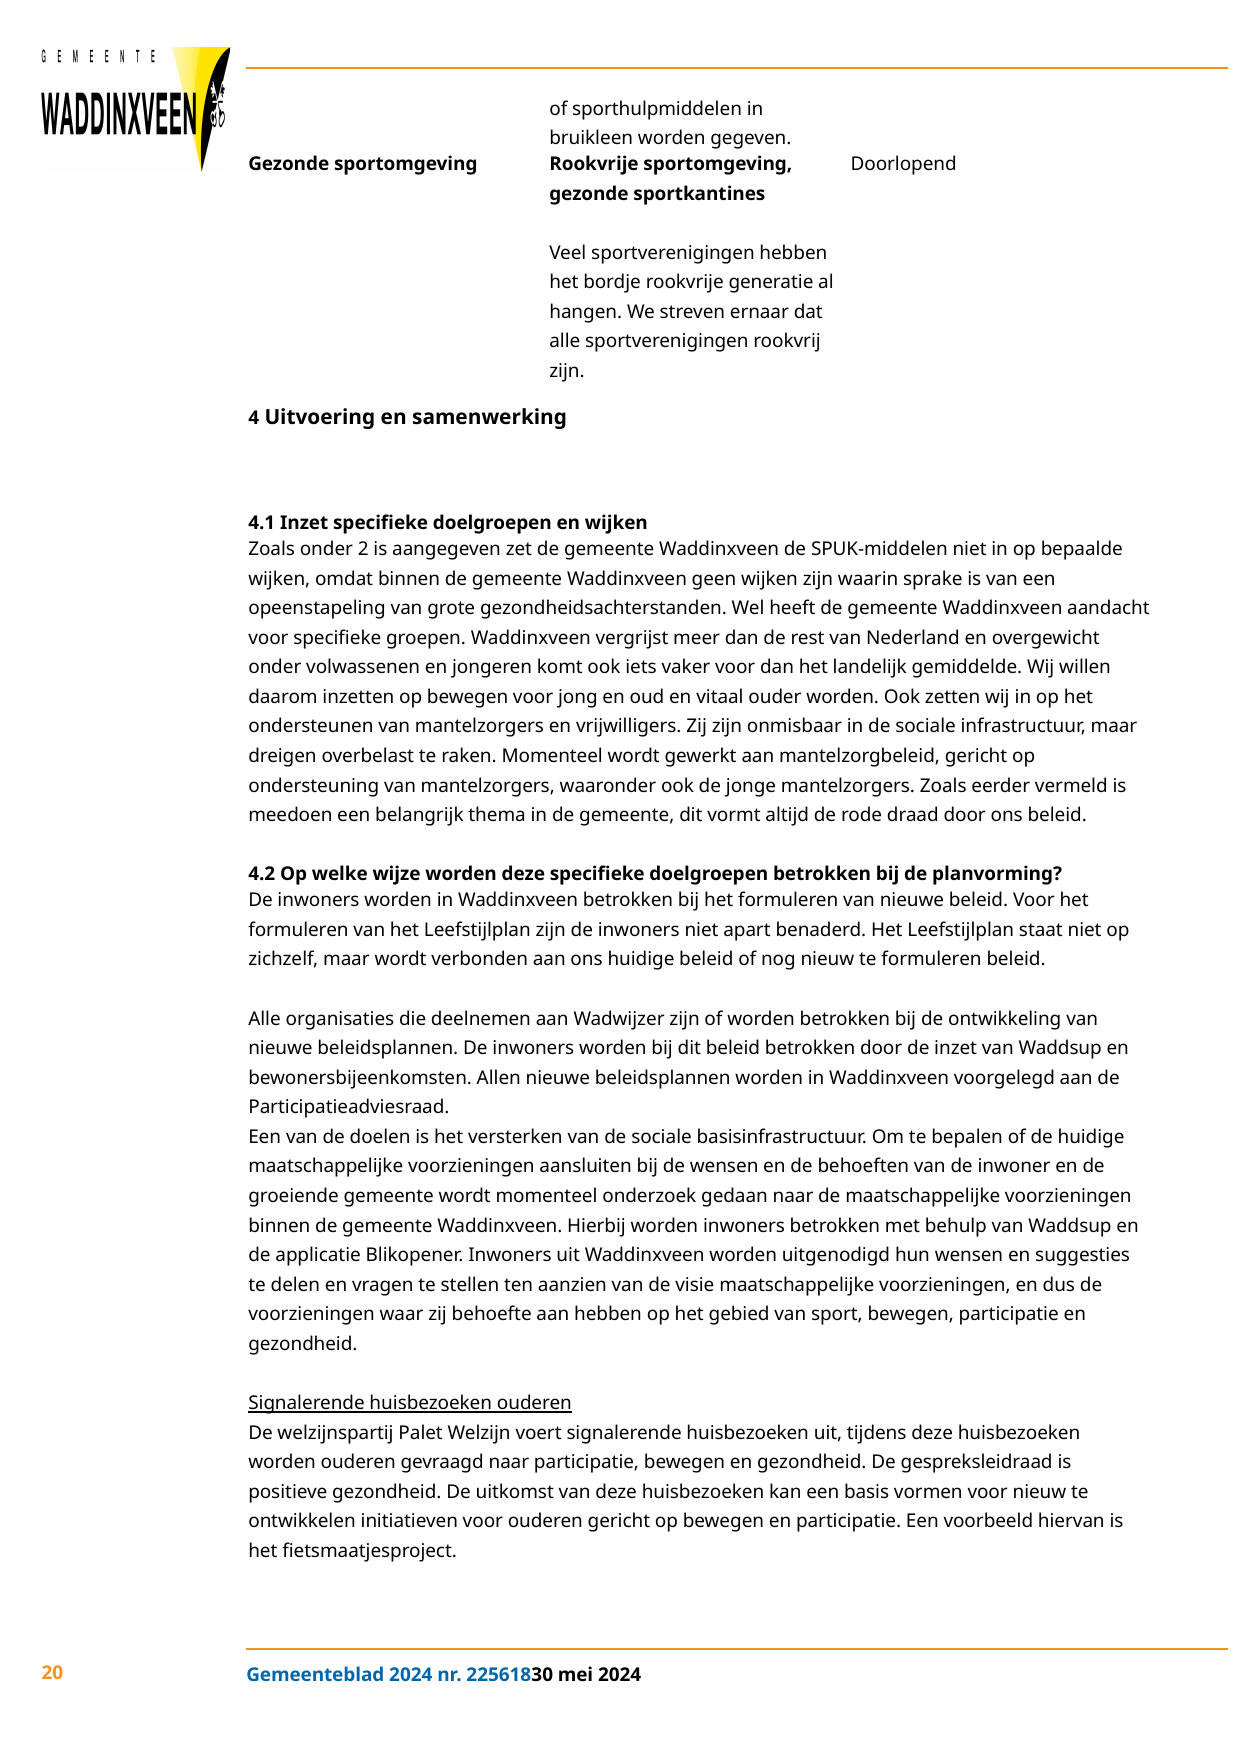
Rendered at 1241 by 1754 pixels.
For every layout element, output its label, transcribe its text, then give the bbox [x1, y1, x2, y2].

text De welzijnspartij Palet Welzijn voert signalerende huisbezoeken uit, tijdens deze huisbezoeken worden ouderen gevraagd naar participatie, bewegen en gezondheid. De gespreksleidraad is positieve gezondheid. De uitkomst van deze huisbezoeken kan een basis vormen voor nieuw te ontwikkelen initiatieven voor ouderen gericht op bewegen en participatie. Een voorbeeld hiervan is het fietsmaatjesproject. [248, 1419, 1152, 1563]
text 4 Uitvoering en samenwerking [248, 402, 1152, 431]
text Alle organisaties die deelnemen aan Wadwijzer zijn of worden betrokken bij de ontwikkeling van nieuwe beleidsplannen. De inwoners worden bij dit beleid betrokken door de inzet van Waddsup en bewonersbijeenkomsten. Allen nieuwe beleidsplannen worden in Waddinxveen voorgelegd aan de Participatieadviesraad. [248, 1005, 1152, 1119]
table_cell [248, 95, 549, 150]
table_cell [850, 95, 1152, 150]
table_cell of sporthulpmiddelen in bruikleen worden gegeven. [549, 95, 850, 150]
table_cell Gezonde sportomgeving [248, 150, 549, 383]
text Een van de doelen is het versterken van de sociale basisinfrastructuur. Om te bepalen of de huidige maatschappelijke voorzieningen aansluiten bij de wensen en de behoeften van de inwoner en de groeiende gemeente wordt momenteel onderzoek gedaan naar de maatschappelijke voorzieningen binnen de gemeente Waddinxveen. Hierbij worden inwoners betrokken met behulp van Waddsup en de applicatie Blikopener. Inwoners uit Waddinxveen worden uitgenodigd hun wensen en suggesties te delen en vragen te stellen ten aanzien van de visie maatschappelijke voorzieningen, en dus de voorzieningen waar zij behoefte aan hebben op het gebied van sport, bewegen, participatie en gezondheid. [248, 1123, 1152, 1356]
table_cell Doorlopend [850, 150, 1152, 383]
text 4.2 Op welke wijze worden deze specifieke doelgroepen betrokken bij de planvorming? [248, 861, 1152, 886]
picture [41, 47, 231, 172]
text Zoals onder 2 is aangegeven zet de gemeente Waddinxveen de SPUK-middelen niet in op bepaalde wijken, omdat binnen de gemeente Waddinxveen geen wijken zijn waarin sprake is van een opeenstapeling van grote gezondheidsachterstanden. Wel heeft de gemeente Waddinxveen aandacht voor specifieke groepen. Waddinxveen vergrijst meer dan de rest van Nederland en overgewicht onder volwassenen en jongeren komt ook iets vaker voor dan het landelijk gemiddelde. Wij willen daarom inzetten op bewegen voor jong en oud en vitaal ouder worden. Ook zetten wij in op het ondersteunen van mantelzorgers en vrijwilligers. Zij zijn onmisbaar in de sociale infrastructuur, maar dreigen overbelast te raken. Momenteel wordt gewerkt aan mantelzorgbeleid, gericht op ondersteuning van mantelzorgers, waaronder ook de jonge mantelzorgers. Zoals eerder vermeld is meedoen een belangrijk thema in de gemeente, dit vormt altijd de rode draad door ons beleid. [248, 535, 1152, 827]
text Signalerende huisbezoeken ouderen [248, 1389, 1152, 1415]
text De inwoners worden in Waddinxveen betrokken bij het formuleren van nieuwe beleid. Voor het formuleren van het Leefstijlplan zijn de inwoners niet apart benaderd. Het Leefstijlplan staat niet op zichzelf, maar wordt verbonden aan ons huidige beleid of nog nieuw te formuleren beleid. [248, 886, 1152, 971]
table_cell Rookvrije sportomgeving, gezonde sportkantines Veel sportverenigingen hebben het bordje rookvrije generatie al hangen. We streven ernaar dat alle sportverenigingen rookvrij zijn. [549, 150, 850, 383]
text 4.1 Inzet specifieke doelgroepen en wijken [248, 509, 1152, 535]
